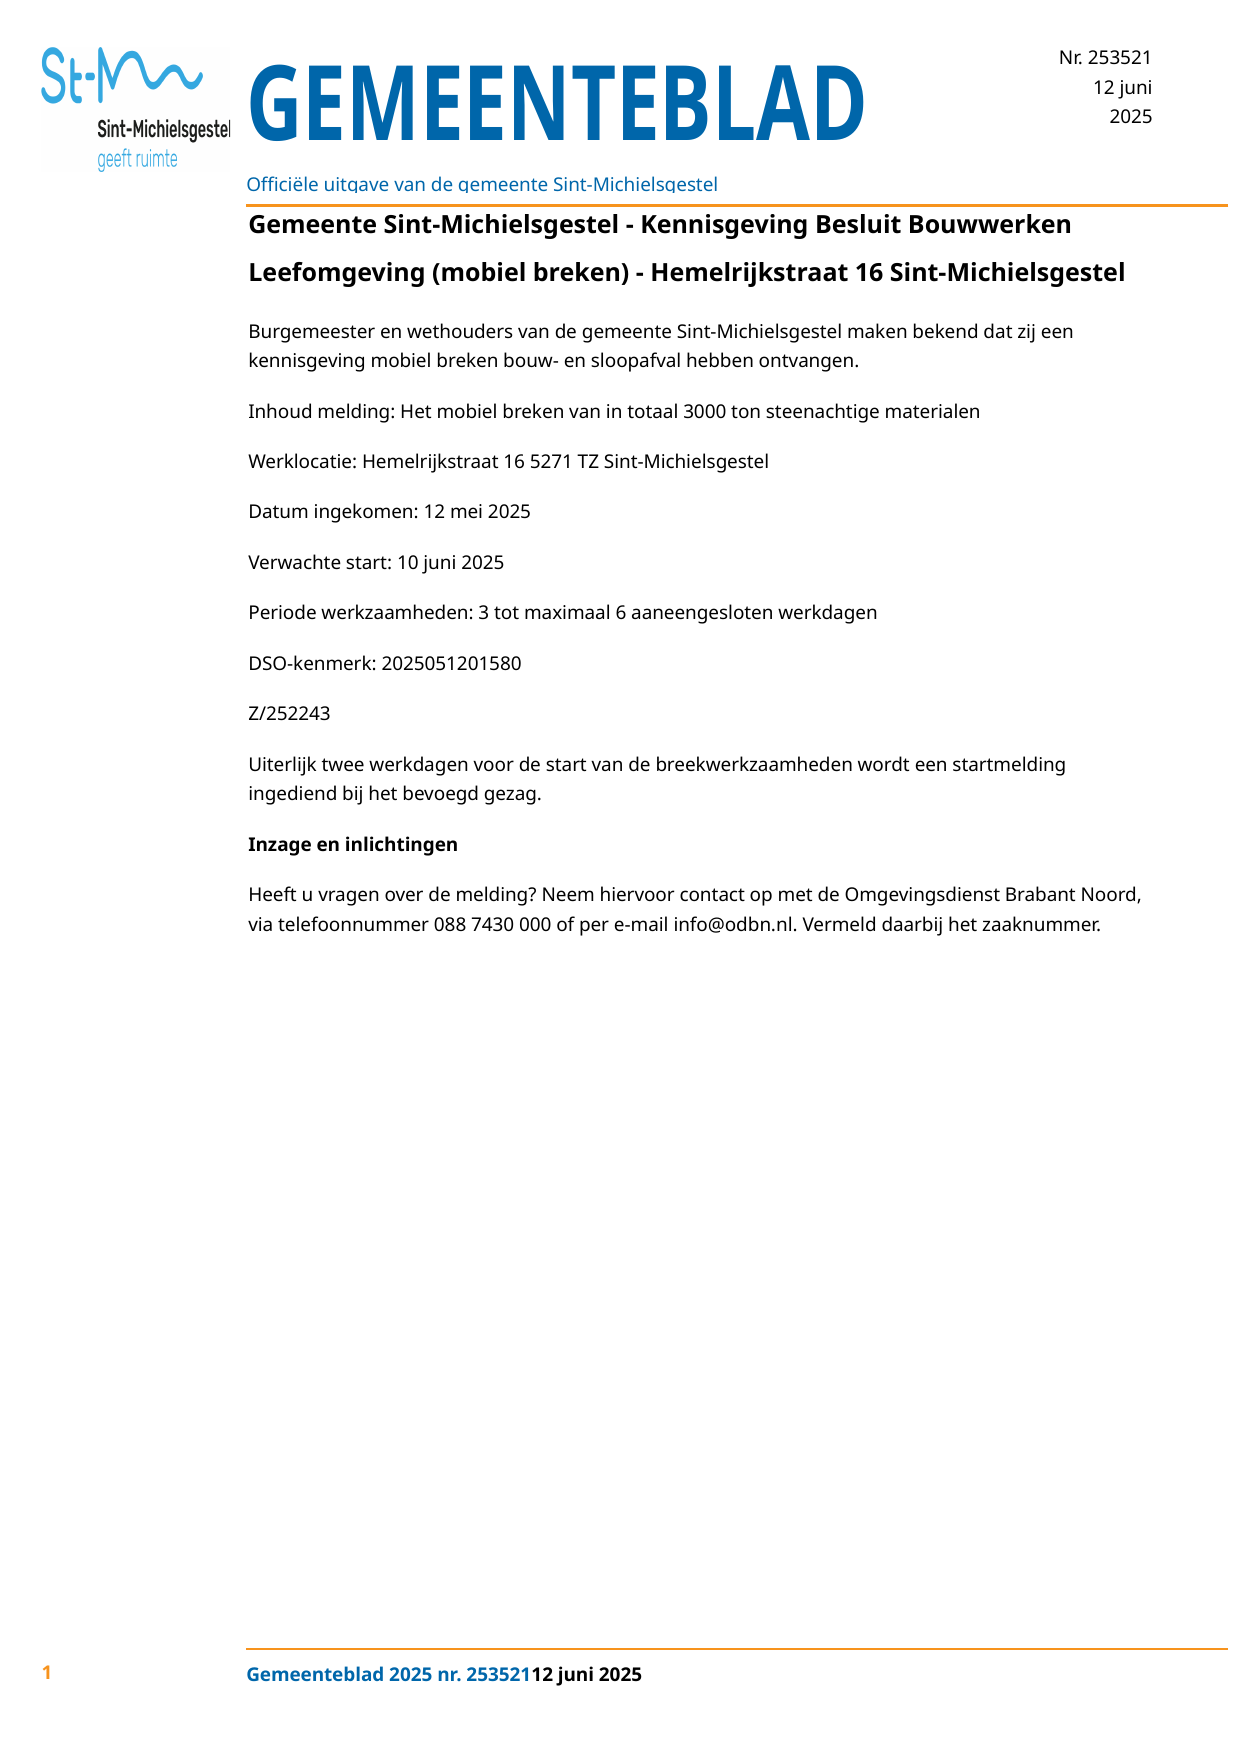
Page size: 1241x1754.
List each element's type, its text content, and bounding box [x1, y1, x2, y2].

text Werklocatie: Hemelrijkstraat 16 5271 TZ Sint-Michielsgestel [248, 448, 1152, 474]
text Z/252243 [248, 700, 1152, 726]
text DSO-kenmerk: 2025051201580 [248, 650, 1152, 676]
text Inhoud melding: Het mobiel breken van in totaal 3000 ton steenachtige materialen [248, 398, 1152, 424]
text Verwachte start: 10 juni 2025 [248, 549, 1152, 575]
text Gemeente Sint-Michielsgestel - Kennisgeving Besluit Bouwwerken Leefomgeving (mobiel breken) - Hemelrijkstraat 16 Sint-Michielsgestel [248, 207, 1152, 288]
picture [41, 47, 231, 172]
text Periode werkzaamheden: 3 tot maximaal 6 aaneengesloten werkdagen [248, 599, 1152, 625]
text Uiterlijk twee werkdagen voor de start van de breekwerkzaamheden wordt een startmelding ingediend bij het bevoegd gezag. [248, 751, 1152, 806]
text Heeft u vragen over de melding? Neem hiervoor contact op met de Omgevingsdienst Brabant Noord, via telefoonnummer 088 7430 000 of per e-mail info@odbn.nl. Vermeld daarbij het zaaknummer. [248, 881, 1152, 937]
text Datum ingekomen: 12 mei 2025 [248, 499, 1152, 524]
text Burgemeester en wethouders van de gemeente Sint-Michielsgestel maken bekend dat zij een kennisgeving mobiel breken bouw- en sloopafval hebben ontvangen. [248, 318, 1152, 373]
text Inzage en inlichtingen [248, 831, 1152, 857]
